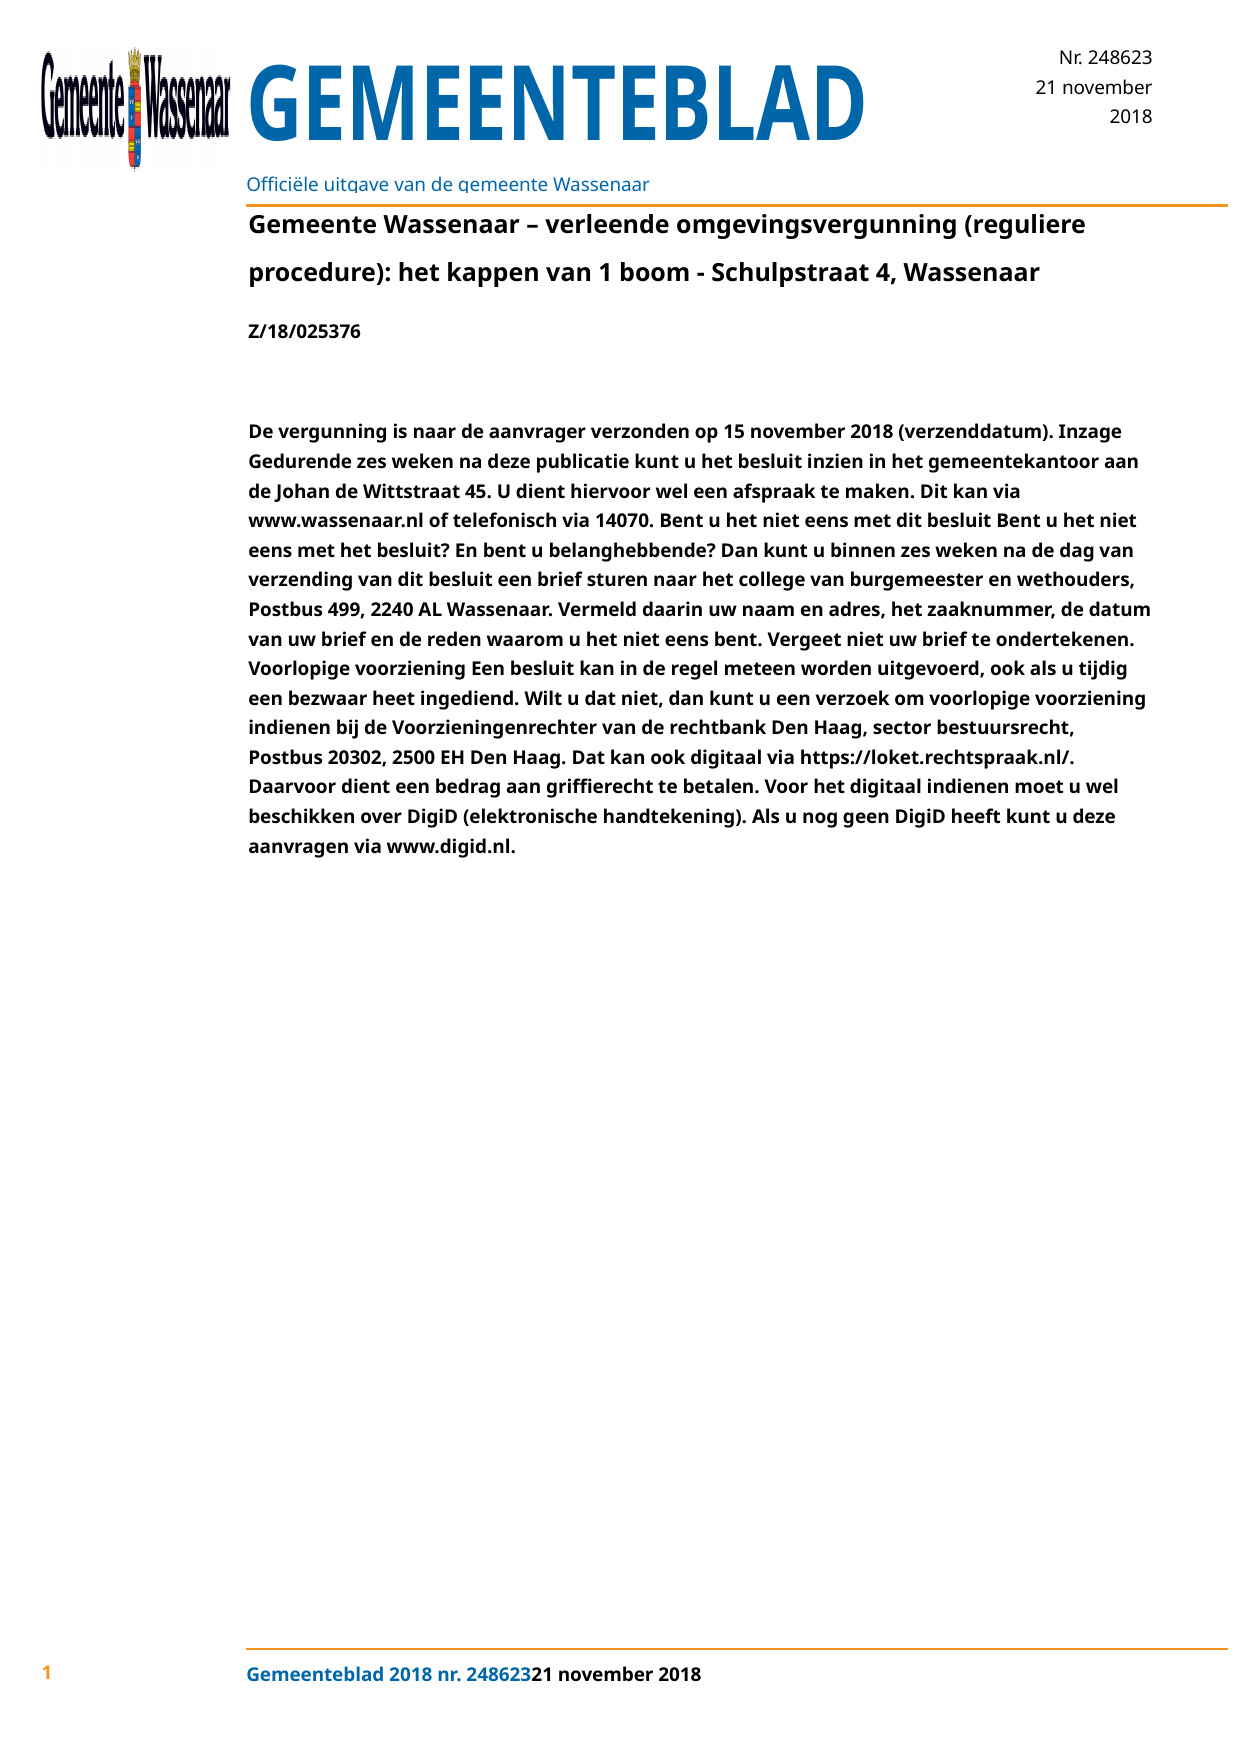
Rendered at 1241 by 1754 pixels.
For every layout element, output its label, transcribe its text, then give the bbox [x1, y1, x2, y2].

picture [41, 47, 231, 172]
text Z/18/025376 [248, 318, 1152, 344]
text De vergunning is naar de aanvrager verzonden op 15 november 2018 (verzenddatum). Inzage Gedurende zes weken na deze publicatie kunt u het besluit inzien in het gemeentekantoor aan de Johan de Wittstraat 45. U dient hiervoor wel een afspraak te maken. Dit kan via www.wassenaar.nl of telefonisch via 14070. Bent u het niet eens met dit besluit Bent u het niet eens met het besluit? En bent u belanghebbende? Dan kunt u binnen zes weken na de dag van verzending van dit besluit een brief sturen naar het college van burgemeester en wethouders, Postbus 499, 2240 AL Wassenaar. Vermeld daarin uw naam en adres, het zaaknummer, de datum van uw brief en de reden waarom u het niet eens bent. Vergeet niet uw brief te ondertekenen. Voorlopige voorziening Een besluit kan in de regel meteen worden uitgevoerd, ook als u tijdig een bezwaar heet ingediend. Wilt u dat niet, dan kunt u een verzoek om voorlopige voorziening indienen bij de Voorzieningenrechter van de rechtbank Den Haag, sector bestuursrecht, Postbus 20302, 2500 EH Den Haag. Dat kan ook digitaal via https://loket.rechtspraak.nl/. Daarvoor dient een bedrag aan griffierecht te betalen. Voor het digitaal indienen moet u wel beschikken over DigiD (elektronische handtekening). Als u nog geen DigiD heeft kunt u deze aanvragen via www.digid.nl. [248, 419, 1152, 859]
text Gemeente Wassenaar – verleende omgevingsvergunning (reguliere procedure): het kappen van 1 boom - Schulpstraat 4, Wassenaar [248, 207, 1152, 288]
